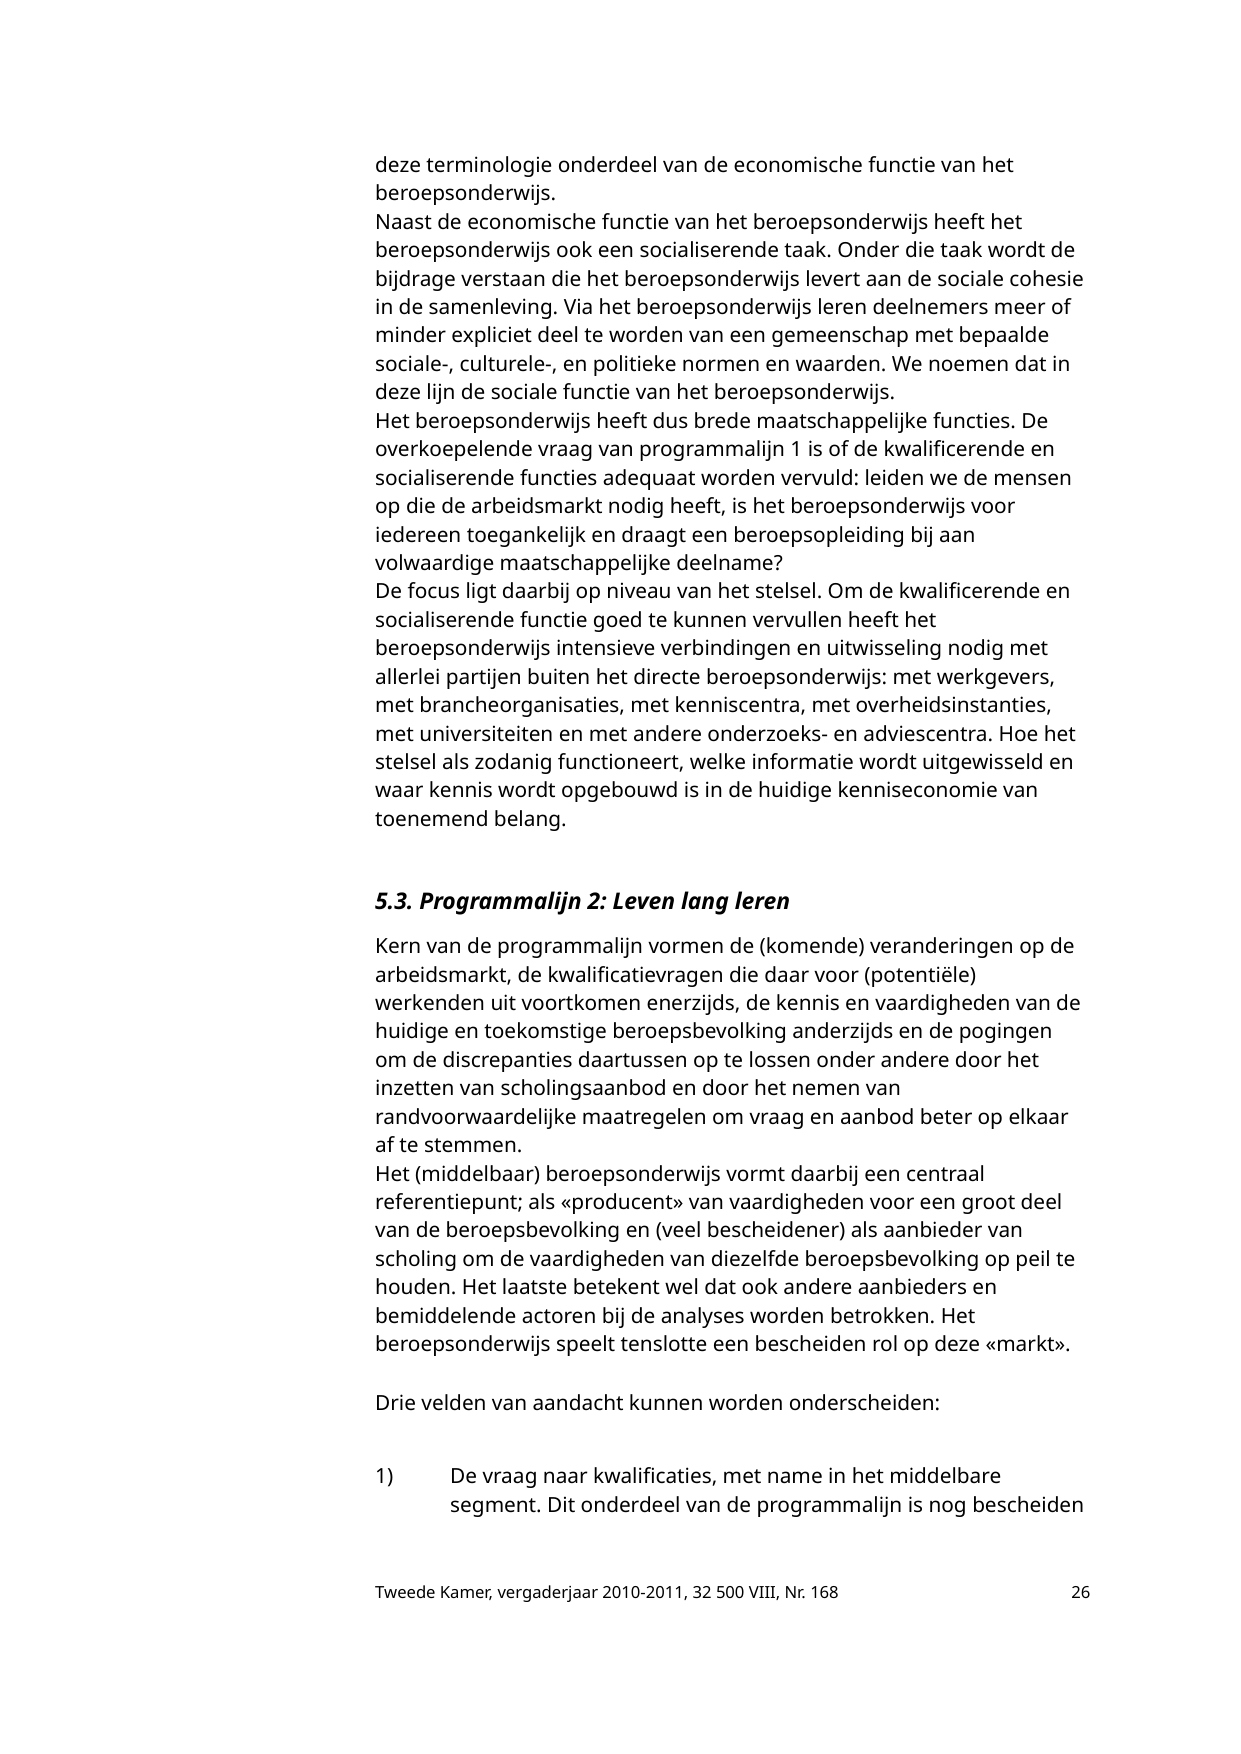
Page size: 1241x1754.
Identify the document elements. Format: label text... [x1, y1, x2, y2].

text De focus ligt daarbij op niveau van het stelsel. Om de kwalificerende en socialiserende functie goed te kunnen vervullen heeft het beroepsonderwijs intensieve verbindingen en uitwisseling nodig met allerlei partijen buiten het directe beroepsonderwijs: met werkgevers, met brancheorganisaties, met kenniscentra, met overheidsinstanties, met universiteiten en met andere onderzoeks- en adviescentra. Hoe het stelsel als zodanig functioneert, welke informatie wordt uitgewisseld en waar kennis wordt opgebouwd is in de huidige kenniseconomie van toenemend belang. [375, 577, 1090, 832]
text Het (middelbaar) beroepsonderwijs vormt daarbij een centraal referentiepunt; als «producent» van vaardigheden voor een groot deel van de beroepsbevolking en (veel bescheidener) als aanbieder van scholing om de vaardigheden van diezelfde beroepsbevolking op peil te houden. Het laatste betekent wel dat ook andere aanbieders en bemiddelende actoren bij de analyses worden betrokken. Het beroepsonderwijs speelt tenslotte een bescheiden rol op deze «markt». [375, 1159, 1090, 1358]
subtitle 5.3. Programmalijn 2: Leven lang leren [375, 885, 1090, 916]
text Drie velden van aandacht kunnen worden onderscheiden: [375, 1388, 1090, 1416]
text Naast de economische functie van het beroepsonderwijs heeft het beroepsonderwijs ook een socialiserende taak. Onder die taak wordt de bijdrage verstaan die het beroepsonderwijs levert aan de sociale cohesie in de samenleving. Via het beroepsonderwijs leren deelnemers meer of minder expliciet deel te worden van een gemeenschap met bepaalde sociale-, culturele-, en politieke normen en waarden. We noemen dat in deze lijn de sociale functie van het beroepsonderwijs. [375, 207, 1090, 406]
text Kern van de programmalijn vormen de (komende) veranderingen op de arbeidsmarkt, de kwalificatievragen die daar voor (potentiële) werkenden uit voortkomen enerzijds, de kennis en vaardigheden van de huidige en toekomstige beroepsbevolking anderzijds en de pogingen om de discrepanties daartussen op te lossen onder andere door het inzetten van scholingsaanbod en door het nemen van randvoorwaardelijke maatregelen om vraag en aanbod beter op elkaar af te stemmen. [375, 931, 1090, 1159]
text Het beroepsonderwijs heeft dus brede maatschappelijke functies. De overkoepelende vraag van programmalijn 1 is of de kwalificerende en socialiserende functies adequaat worden vervuld: leiden we de mensen op die de arbeidsmarkt nodig heeft, is het beroepsonderwijs voor iedereen toegankelijk en draagt een beroepsopleiding bij aan volwaardige maatschappelijke deelname? [375, 406, 1090, 577]
text deze terminologie onderdeel van de economische functie van het beroepsonderwijs. [375, 150, 1090, 207]
list De vraag naar kwalificaties, met name in het middelbare segment. Dit onderdeel van de programmalijn is nog bescheiden [375, 1461, 1090, 1518]
